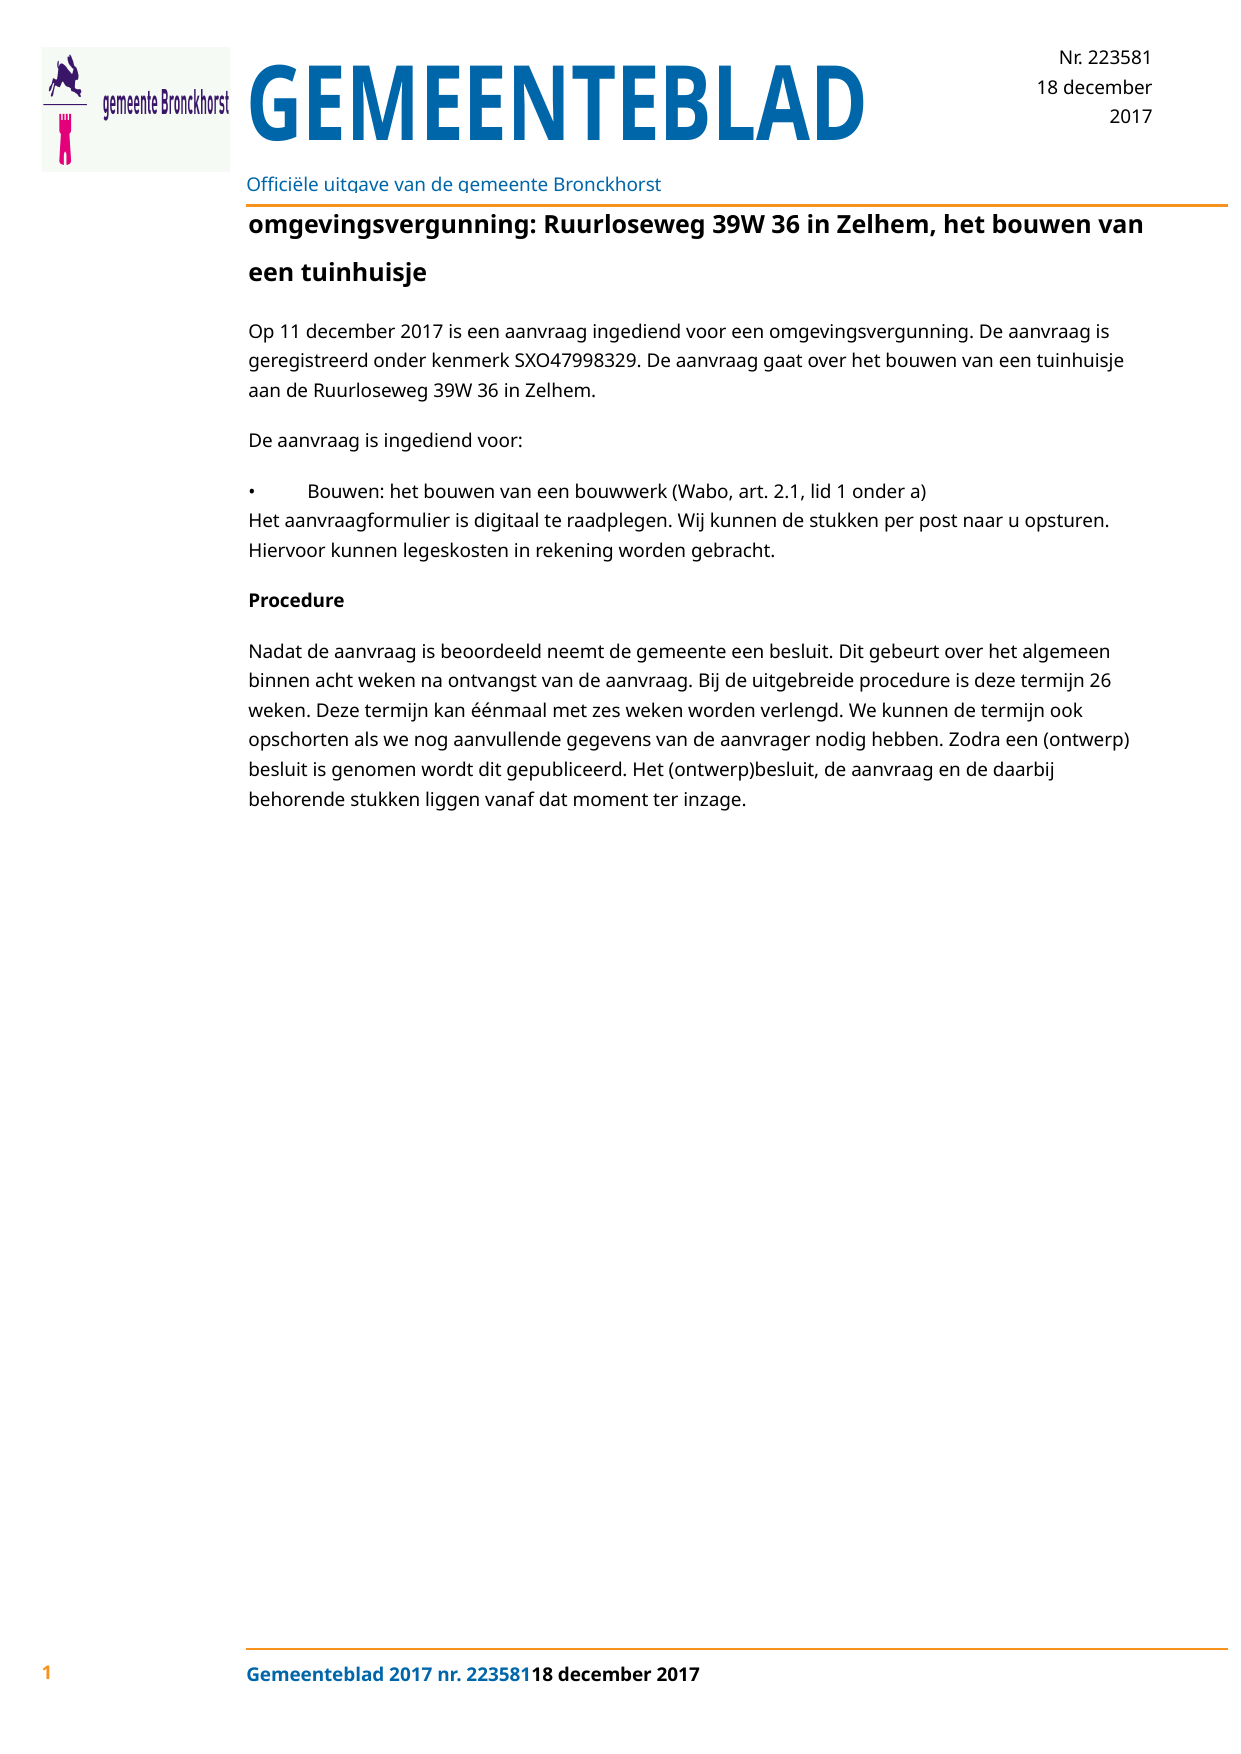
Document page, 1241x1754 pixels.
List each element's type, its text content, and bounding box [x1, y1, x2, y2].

text Op 11 december 2017 is een aanvraag ingediend voor een omgevingsvergunning. De aanvraag is geregistreerd onder kenmerk SXO47998329. De aanvraag gaat over het bouwen van een tuinhuisje aan de Ruurloseweg 39W 36 in Zelhem. [248, 318, 1152, 403]
picture [41, 47, 231, 172]
text Procedure [248, 587, 1152, 613]
list Bouwen: het bouwen van een bouwwerk (Wabo, art. 2.1, lid 1 onder a) [248, 478, 1152, 504]
text omgevingsvergunning: Ruurloseweg 39W 36 in Zelhem, het bouwen van een tuinhuisje [248, 207, 1152, 288]
text De aanvraag is ingediend voor: [248, 427, 1152, 453]
text Nadat de aanvraag is beoordeeld neemt de gemeente een besluit. Dit gebeurt over het algemeen binnen acht weken na ontvangst van de aanvraag. Bij de uitgebreide procedure is deze termijn 26 weken. Deze termijn kan éénmaal met zes weken worden verlengd. We kunnen de termijn ook opschorten als we nog aanvullende gegevens van de aanvrager nodig hebben. Zodra een (ontwerp) besluit is genomen wordt dit gepubliceerd. Het (ontwerp)besluit, de aanvraag en de daarbij behorende stukken liggen vanaf dat moment ter inzage. [248, 638, 1152, 812]
text Het aanvraagformulier is digitaal te raadplegen. Wij kunnen de stukken per post naar u opsturen. Hiervoor kunnen legeskosten in rekening worden gebracht. [248, 507, 1152, 563]
